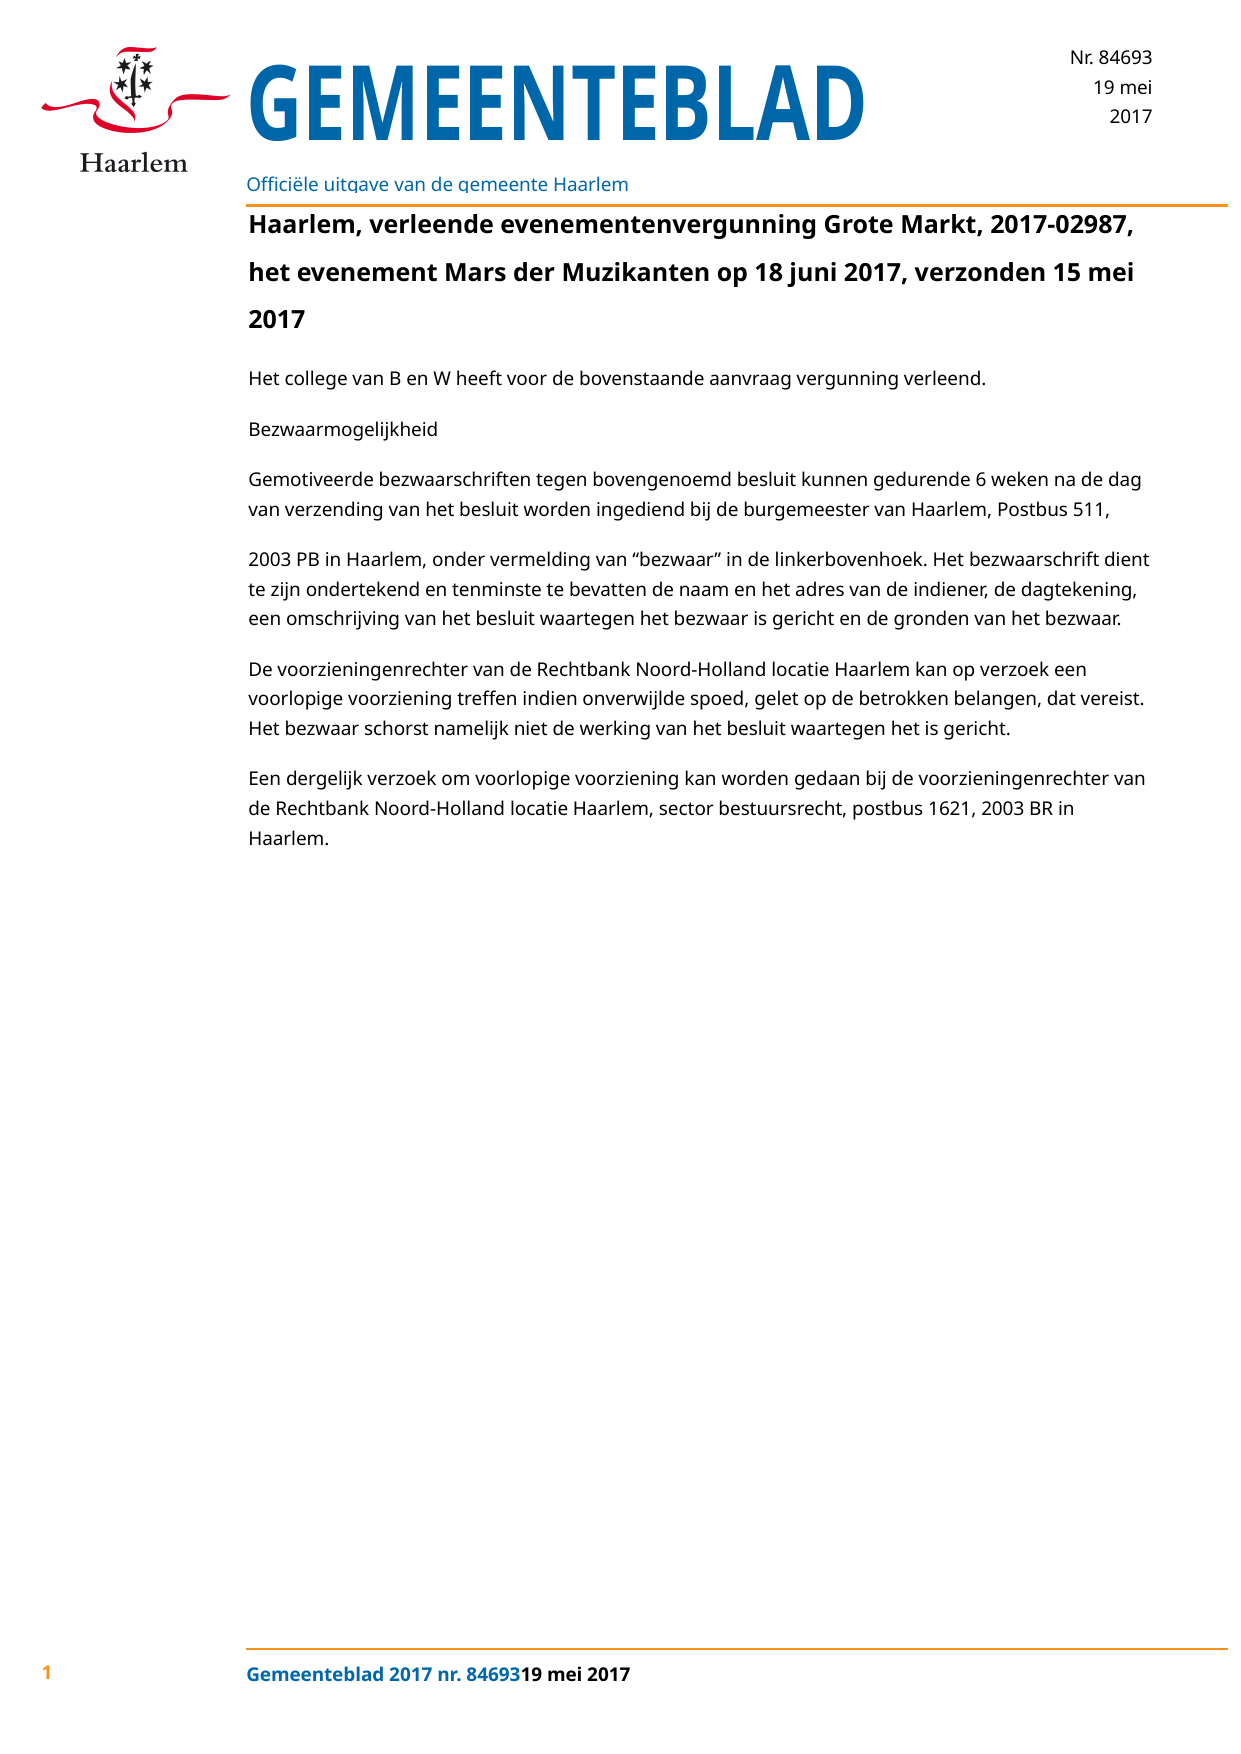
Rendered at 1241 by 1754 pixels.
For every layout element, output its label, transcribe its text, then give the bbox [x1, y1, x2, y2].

text Haarlem, verleende evenementenvergunning Grote Markt, 2017-02987, het evenement Mars der Muzikanten op 18 juni 2017, verzonden 15 mei 2017 [248, 207, 1152, 336]
picture [41, 47, 231, 172]
text Het college van B en W heeft voor de bovenstaande aanvraag vergunning verleend. [248, 366, 1152, 391]
text Gemotiveerde bezwaarschriften tegen bovengenoemd besluit kunnen gedurende 6 weken na de dag van verzending van het besluit worden ingediend bij de burgemeester van Haarlem, Postbus 511, [248, 466, 1152, 522]
text 2003 PB in Haarlem, onder vermelding van “bezwaar” in de linkerbovenhoek. Het bezwaarschrift dient te zijn ondertekend en tenminste te bevatten de naam en het adres van de indiener, de dagtekening, een omschrijving van het besluit waartegen het bezwaar is gericht en de gronden van het bezwaar. [248, 546, 1152, 631]
text De voorzieningenrechter van de Rechtbank Noord-Holland locatie Haarlem kan op verzoek een voorlopige voorziening treffen indien onverwijlde spoed, gelet op de betrokken belangen, dat vereist. Het bezwaar schorst namelijk niet de werking van het besluit waartegen het is gericht. [248, 656, 1152, 741]
text Een dergelijk verzoek om voorlopige voorziening kan worden gedaan bij de voorzieningenrechter van de Rechtbank Noord-Holland locatie Haarlem, sector bestuursrecht, postbus 1621, 2003 BR in Haarlem. [248, 766, 1152, 850]
text Bezwaarmogelijkheid [248, 416, 1152, 442]
